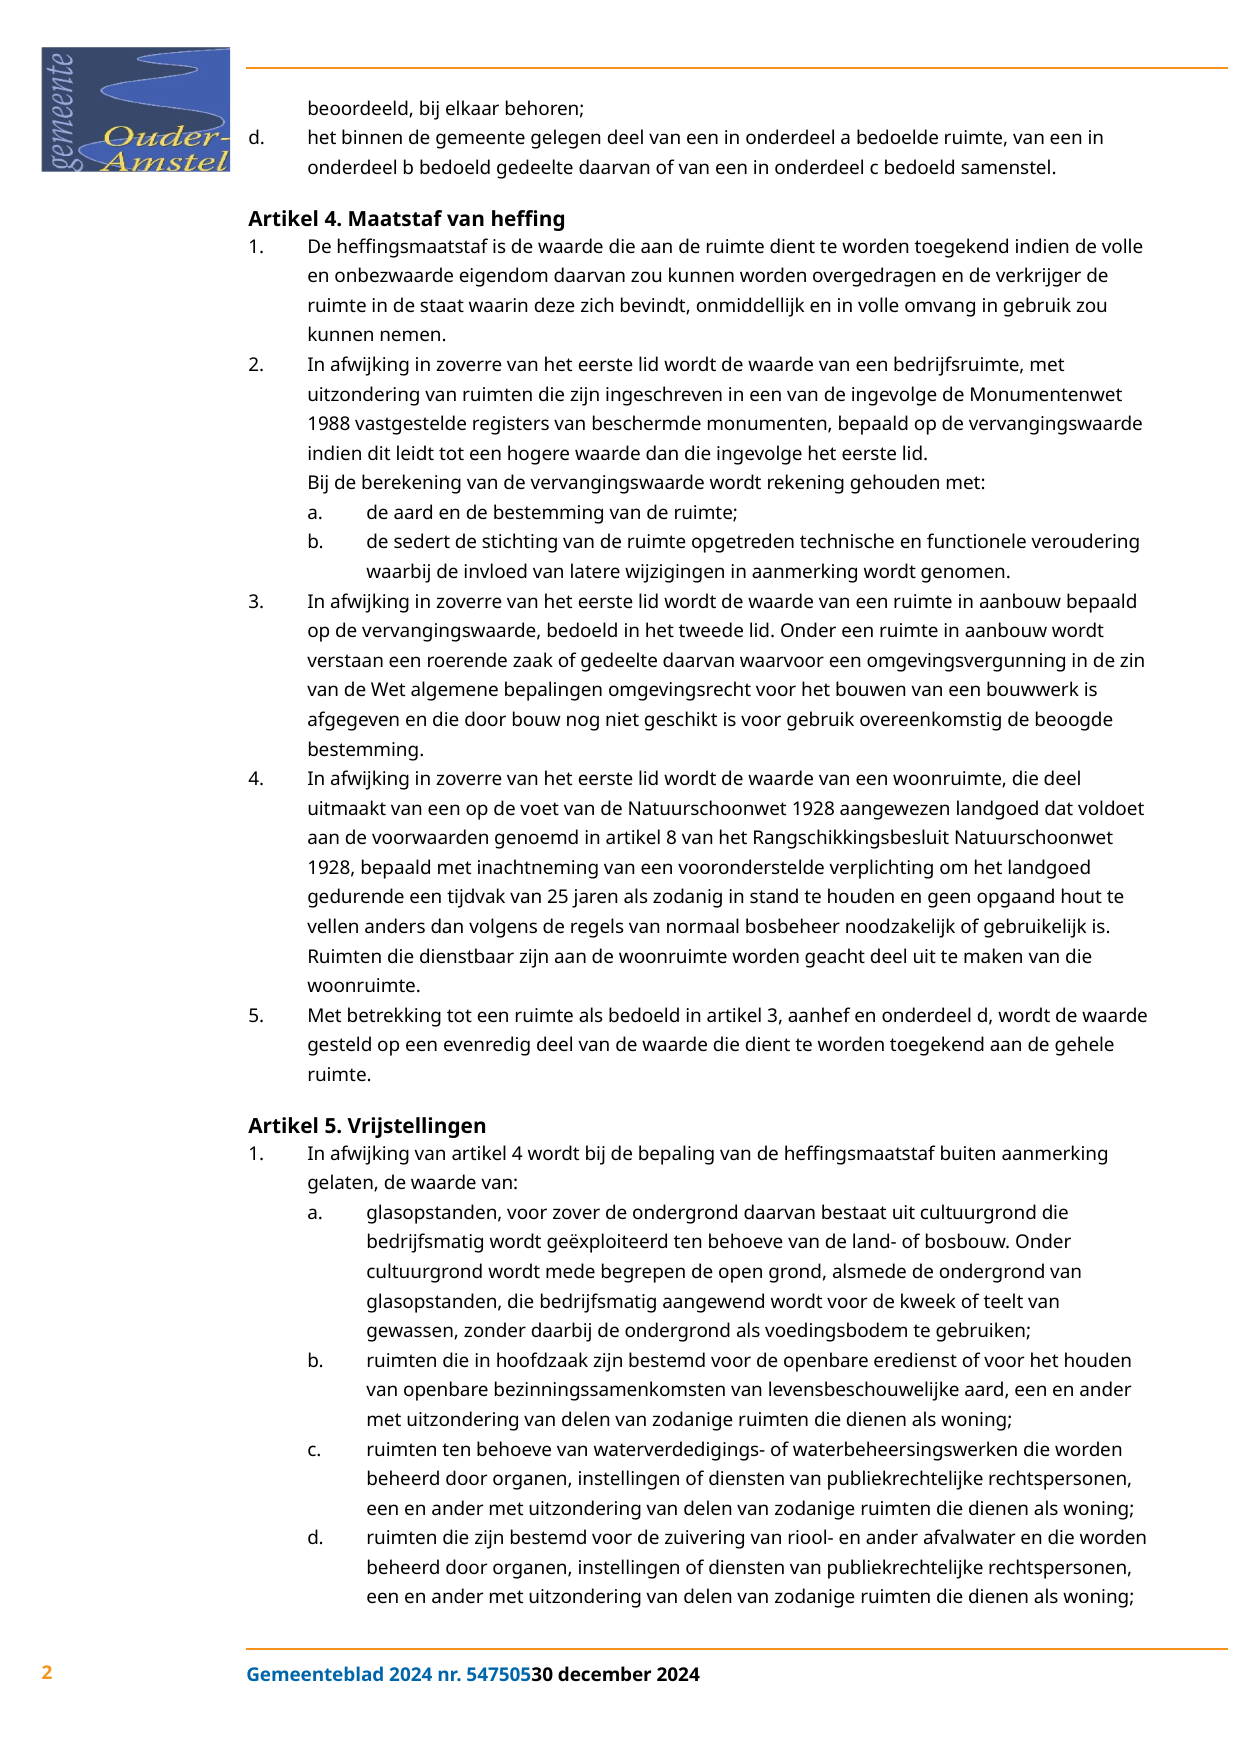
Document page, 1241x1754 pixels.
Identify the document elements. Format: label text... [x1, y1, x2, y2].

list Ruimten die dienstbaar zijn aan de woonruimte worden geacht deel uit te maken van die woonruimte. [248, 943, 1152, 998]
list In afwijking in zoverre van het eerste lid wordt de waarde van een ruimte in aanbouw bepaald op de vervangingswaarde, bedoeld in het tweede lid. Onder een ruimte in aanbouw wordt verstaan een roerende zaak of gedeelte daarvan waarvoor een omgevingsvergunning in de zin van de Wet algemene bepalingen omgevingsrecht voor het bouwen van een bouwwerk is afgegeven en die door bouw nog niet geschikt is voor gebruik overeenkomstig de beoogde bestemming. [248, 588, 1152, 761]
list In afwijking in zoverre van het eerste lid wordt de waarde van een bedrijfsruimte, met uitzondering van ruimten die zijn ingeschreven in een van de ingevolge de Monumentenwet 1988 vastgestelde registers van beschermde monumenten, bepaald op de vervangingswaarde indien dit leidt tot een hogere waarde dan die ingevolge het eerste lid. [248, 351, 1152, 466]
list ruimten ten behoeve van waterverdedigings- of waterbeheersingswerken die worden beheerd door organen, instellingen of diensten van publiekrechtelijke rechtspersonen, een en ander met uitzondering van delen van zodanige ruimten die dienen als woning; [307, 1436, 1152, 1521]
picture [41, 47, 231, 172]
text Artikel 4. Maatstaf van heffing [248, 204, 1152, 233]
list de aard en de bestemming van de ruimte; [307, 499, 1152, 525]
list ruimten die zijn bestemd voor de zuivering van riool- en ander afvalwater en die worden beheerd door organen, instellingen of diensten van publiekrechtelijke rechtspersonen, een en ander met uitzondering van delen van zodanige ruimten die dienen als woning; [307, 1524, 1152, 1609]
list het binnen de gemeente gelegen deel van een in onderdeel a bedoelde ruimte, van een in onderdeel b bedoeld gedeelte daarvan of van een in onderdeel c bedoeld samenstel. [248, 124, 1152, 180]
list ruimten die in hoofdzaak zijn bestemd voor de openbare eredienst of voor het houden van openbare bezinningssamenkomsten van levensbeschouwelijke aard, een en ander met uitzondering van delen van zodanige ruimten die dienen als woning; [307, 1347, 1152, 1432]
list In afwijking in zoverre van het eerste lid wordt de waarde van een woonruimte, die deel uitmaakt van een op de voet van de Natuurschoonwet 1928 aangewezen landgoed dat voldoet aan de voorwaarden genoemd in artikel 8 van het Rangschikkingsbesluit Natuurschoonwet 1928, bepaald met inachtneming van een vooronderstelde verplichting om het landgoed gedurende een tijdvak van 25 jaren als zodanig in stand te houden en geen opgaand hout te vellen anders dan volgens de regels van normaal bosbeheer noodzakelijk of gebruikelijk is. [248, 765, 1152, 939]
list de sedert de stichting van de ruimte opgetreden technische en functionele veroudering waarbij de invloed van latere wijzigingen in aanmerking wordt genomen. [307, 529, 1152, 584]
list In afwijking van artikel 4 wordt bij de bepaling van de heffingsmaatstaf buiten aanmerking gelaten, de waarde van: [248, 1140, 1152, 1195]
text Artikel 5. Vrijstellingen [248, 1112, 1152, 1140]
list beoordeeld, bij elkaar behoren; [248, 95, 1152, 121]
list glasopstanden, voor zover de ondergrond daarvan bestaat uit cultuurgrond die bedrijfsmatig wordt geëxploiteerd ten behoeve van de land- of bosbouw. Onder cultuurgrond wordt mede begrepen de open grond, alsmede de ondergrond van glasopstanden, die bedrijfsmatig aangewend wordt voor de kweek of teelt van gewassen, zonder daarbij de ondergrond als voedingsbodem te gebruiken; [307, 1199, 1152, 1343]
list De heffingsmaatstaf is de waarde die aan de ruimte dient te worden toegekend indien de volle en onbezwaarde eigendom daarvan zou kunnen worden overgedragen en de verkrijger de ruimte in de staat waarin deze zich bevindt, onmiddellijk en in volle omvang in gebruik zou kunnen nemen. [248, 233, 1152, 347]
list Bij de berekening van de vervangingswaarde wordt rekening gehouden met: [248, 469, 1152, 495]
list Met betrekking tot een ruimte als bedoeld in artikel 3, aanhef en onderdeel d, wordt de waarde gesteld op een evenredig deel van de waarde die dient te worden toegekend aan de gehele ruimte. [248, 1002, 1152, 1087]
